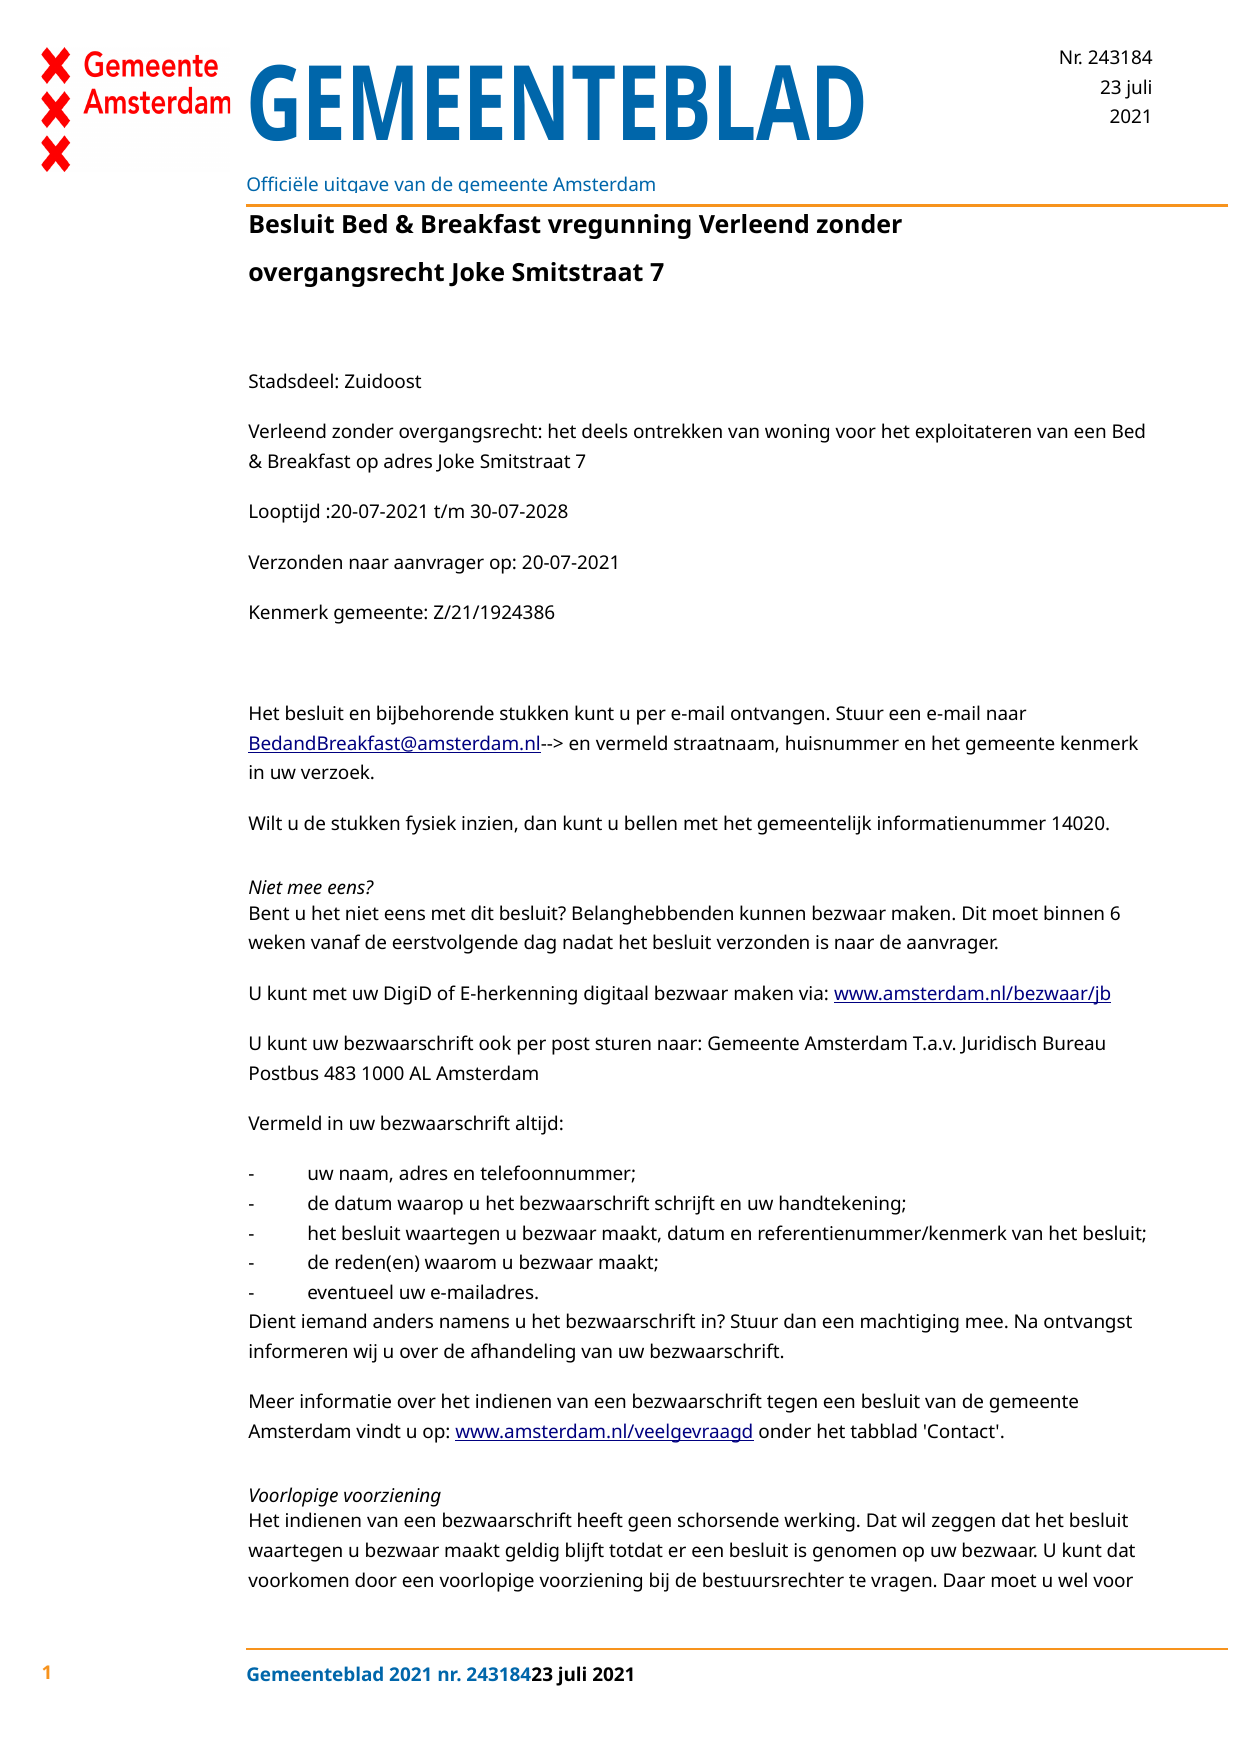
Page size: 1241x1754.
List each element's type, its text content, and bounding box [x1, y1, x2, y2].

text Dient iemand anders namens u het bezwaarschrift in? Stuur dan een machtiging mee. Na ontvangst informeren wij u over de afhandeling van uw bezwaarschrift. [248, 1308, 1152, 1364]
text Wilt u de stukken fysiek inzien, dan kunt u bellen met het gemeentelijk informatienummer 14020. [248, 810, 1152, 836]
text U kunt uw bezwaarschrift ook per post sturen naar: Gemeente Amsterdam T.a.v. Juridisch Bureau Postbus 483 1000 AL Amsterdam [248, 1030, 1152, 1085]
text Vermeld in uw bezwaarschrift altijd: [248, 1110, 1152, 1136]
text U kunt met uw DigiD of E-herkenning digitaal bezwaar maken via: www.amsterdam.nl/bezwaar/jb [248, 980, 1152, 1005]
list eventueel uw e-mailadres. [248, 1279, 1152, 1304]
text Looptijd :20-07-2021 t/m 30-07-2028 [248, 499, 1152, 524]
text Verzonden naar aanvrager op: 20-07-2021 [248, 549, 1152, 575]
picture [41, 47, 231, 172]
text Het indienen van een bezwaarschrift heeft geen schorsende werking. Dat wil zeggen dat het besluit waartegen u bezwaar maakt geldig blijft totdat er een besluit is genomen op uw bezwaar. U kunt dat voorkomen door een voorlopige voorziening bij de bestuursrechter te vragen. Daar moet u wel voor [248, 1508, 1152, 1593]
list de reden(en) waarom u bezwaar maakt; [248, 1249, 1152, 1275]
list de datum waarop u het bezwaarschrift schrijft en uw handtekening; [248, 1190, 1152, 1216]
text Niet mee eens? [248, 874, 1152, 900]
text Meer informatie over het indienen van een bezwaarschrift tegen een besluit van de gemeente Amsterdam vindt u op: www.amsterdam.nl/veelgevraagd onder het tabblad 'Contact'. [248, 1388, 1152, 1444]
text Stadsdeel: Zuidoost [248, 368, 1152, 394]
text Voorlopige voorziening [248, 1482, 1152, 1508]
list uw naam, adres en telefoonnummer; [248, 1161, 1152, 1186]
list het besluit waartegen u bezwaar maakt, datum en referentienummer/kenmerk van het besluit; [248, 1220, 1152, 1245]
text Verleend zonder overgangsrecht: het deels ontrekken van woning voor het exploitateren van een Bed & Breakfast op adres Joke Smitstraat 7 [248, 419, 1152, 474]
text Bent u het niet eens met dit besluit? Belanghebbenden kunnen bezwaar maken. Dit moet binnen 6 weken vanaf de eerstvolgende dag nadat het besluit verzonden is naar de aanvrager. [248, 900, 1152, 955]
text Kenmerk gemeente: Z/21/1924386 [248, 599, 1152, 625]
text Besluit Bed & Breakfast vregunning Verleend zonder overgangsrecht Joke Smitstraat 7 [248, 207, 1152, 288]
text Het besluit en bijbehorende stukken kunt u per e-mail ontvangen. Stuur een e-mail naar BedandBreakfast@amsterdam.nl--> en vermeld straatnaam, huisnummer en het gemeente kenmerk in uw verzoek. [248, 700, 1152, 785]
